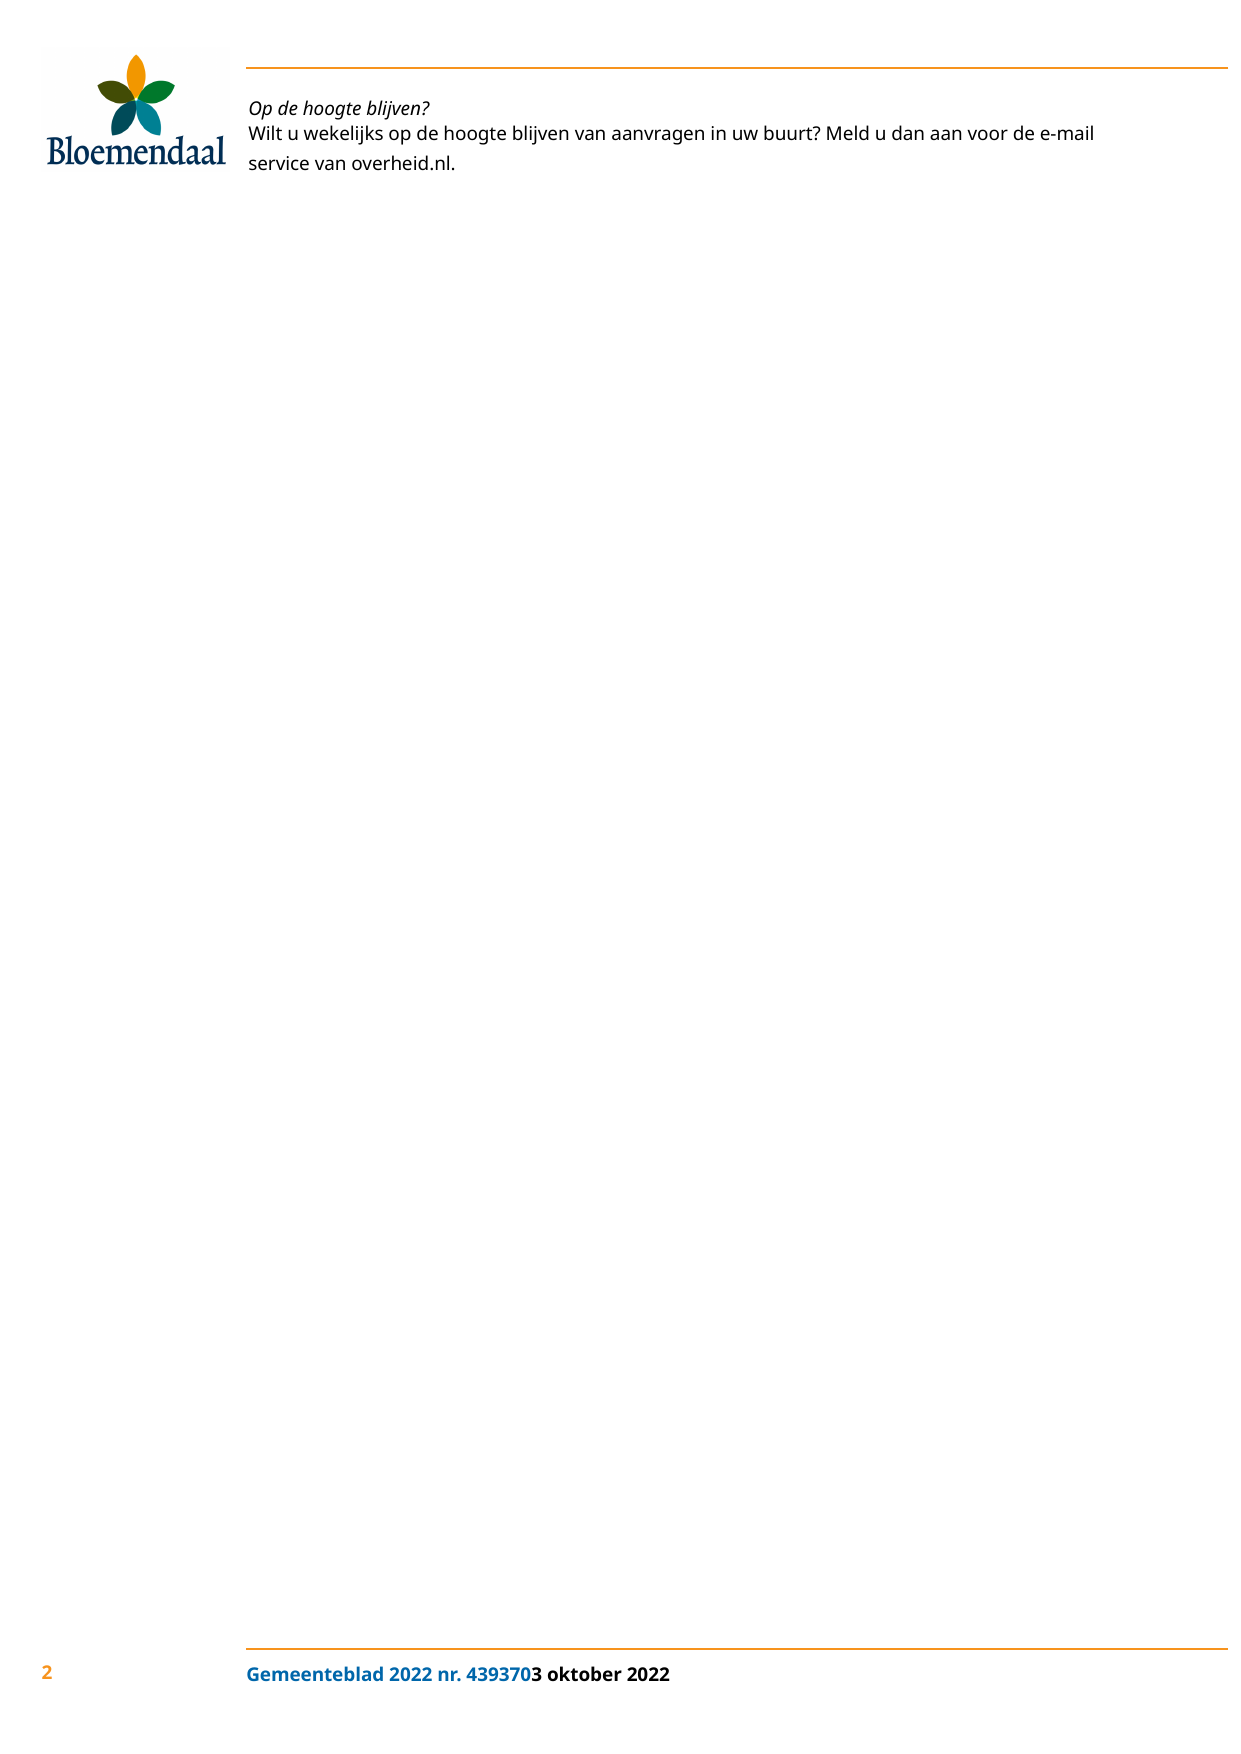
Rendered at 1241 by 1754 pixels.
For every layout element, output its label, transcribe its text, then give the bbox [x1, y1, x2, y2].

text Op de hoogte blijven? [248, 95, 1152, 121]
picture [41, 47, 231, 172]
text Wilt u wekelijks op de hoogte blijven van aanvragen in uw buurt? Meld u dan aan voor de e-mail service van overheid.nl. [248, 121, 1152, 176]
